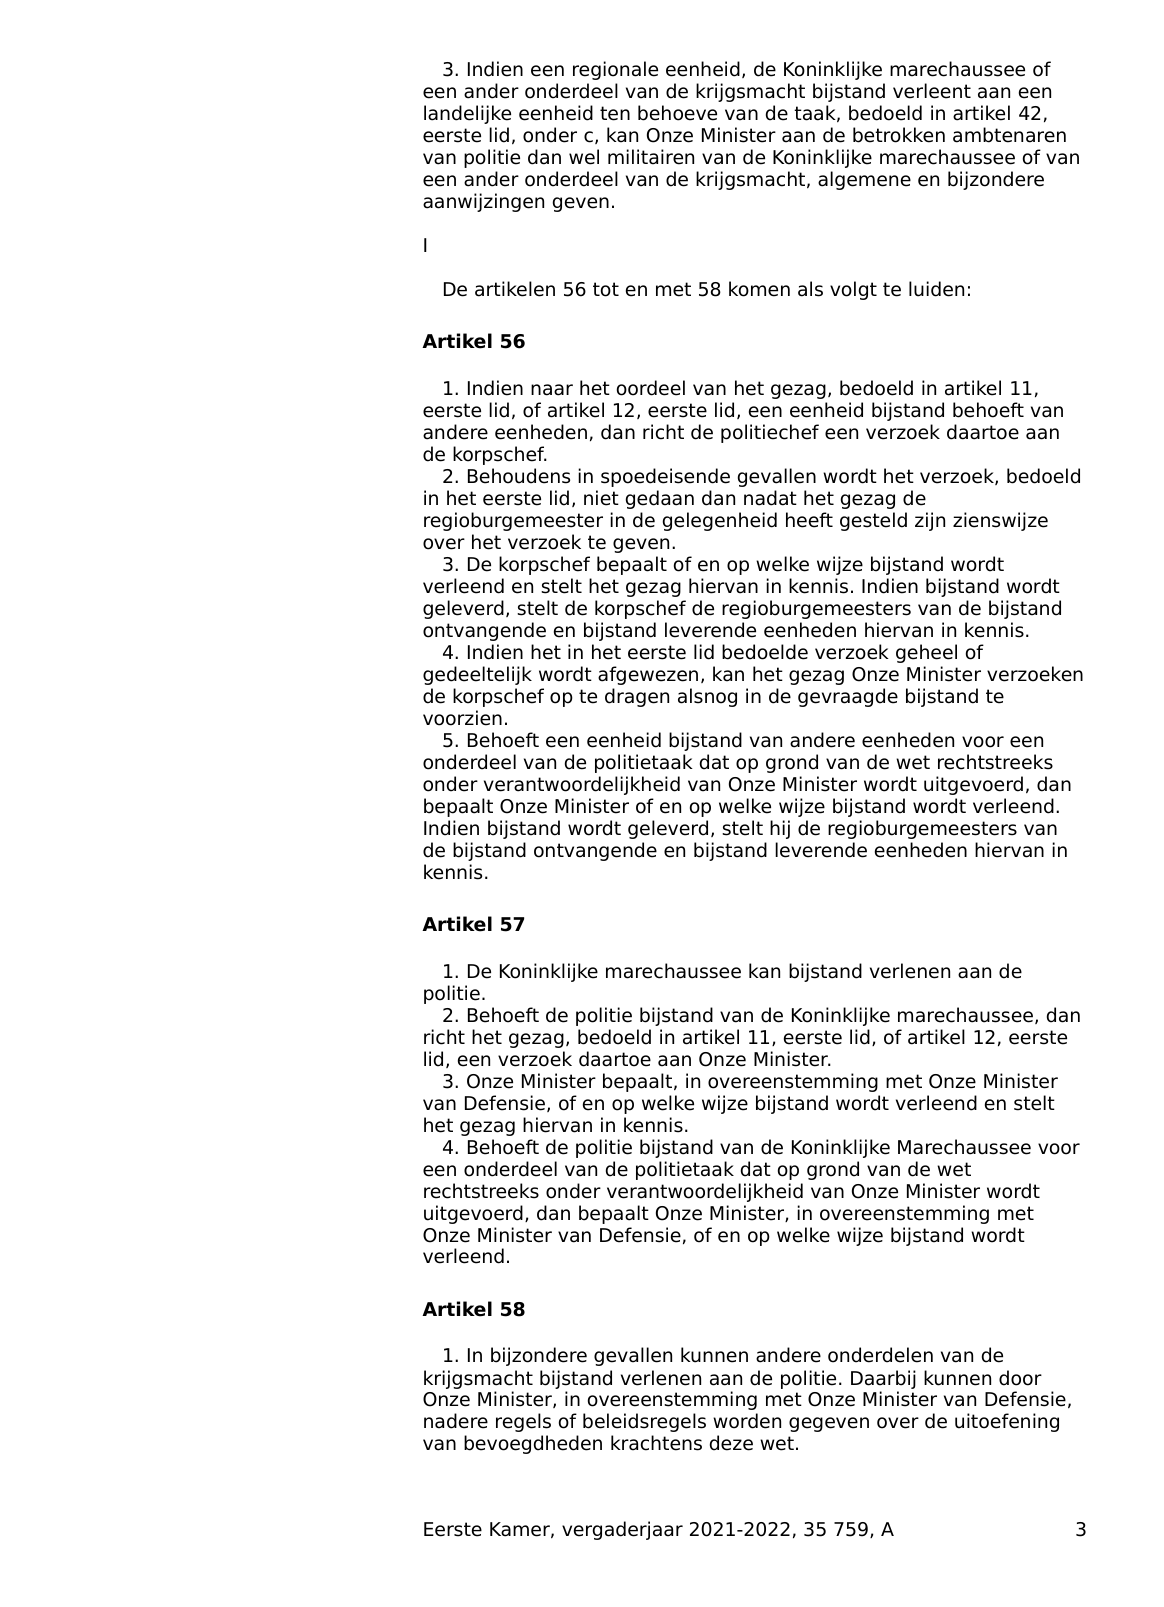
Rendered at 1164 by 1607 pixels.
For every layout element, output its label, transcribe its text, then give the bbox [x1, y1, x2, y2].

text 1. In bijzondere gevallen kunnen andere onderdelen van de krijgsmacht bijstand verlenen aan de politie. Daarbij kunnen door Onze Minister, in overeenstemming met Onze Minister van Defensie, nadere regels of beleidsregels worden gegeven over de uitoefening van bevoegdheden krachtens deze wet. [422, 1345, 1087, 1455]
subtitle Artikel 57 [422, 914, 1087, 936]
text 2. Behoudens in spoedeisende gevallen wordt het verzoek, bedoeld in het eerste lid, niet gedaan dan nadat het gezag de regioburgemeester in de gelegenheid heeft gesteld zijn zienswijze over het verzoek te geven. [422, 466, 1087, 554]
text 4. Behoeft de politie bijstand van de Koninklijke Marechaussee voor een onderdeel van de politietaak dat op grond van de wet rechtstreeks onder verantwoordelijkheid van Onze Minister wordt uitgevoerd, dan bepaalt Onze Minister, in overeenstemming met Onze Minister van Defensie, of en op welke wijze bijstand wordt verleend. [422, 1137, 1087, 1268]
text 3. Indien een regionale eenheid, de Koninklijke marechaussee of een ander onderdeel van de krijgsmacht bijstand verleent aan een landelijke eenheid ten behoeve van de taak, bedoeld in artikel 42, eerste lid, onder c, kan Onze Minister aan de betrokken ambtenaren van politie dan wel militairen van de Koninklijke marechaussee of van een ander onderdeel van de krijgsmacht, algemene en bijzondere aanwijzingen geven. [422, 59, 1087, 213]
text 4. Indien het in het eerste lid bedoelde verzoek geheel of gedeeltelijk wordt afgewezen, kan het gezag Onze Minister verzoeken de korpschef op te dragen alsnog in de gevraagde bijstand te voorzien. [422, 642, 1087, 730]
text De artikelen 56 tot en met 58 komen als volgt te luiden: [422, 279, 1087, 301]
text 1. Indien naar het oordeel van het gezag, bedoeld in artikel 11, eerste lid, of artikel 12, eerste lid, een eenheid bijstand behoeft van andere eenheden, dan richt de politiechef een verzoek daartoe aan de korpschef. [422, 378, 1087, 466]
text 1. De Koninklijke marechaussee kan bijstand verlenen aan de politie. [422, 961, 1087, 1005]
subtitle Artikel 56 [422, 331, 1087, 353]
text I [422, 235, 1087, 257]
text 3. De korpschef bepaalt of en op welke wijze bijstand wordt verleend en stelt het gezag hiervan in kennis. Indien bijstand wordt geleverd, stelt de korpschef de regioburgemeesters van de bijstand ontvangende en bijstand leverende eenheden hiervan in kennis. [422, 554, 1087, 642]
text 3. Onze Minister bepaalt, in overeenstemming met Onze Minister van Defensie, of en op welke wijze bijstand wordt verleend en stelt het gezag hiervan in kennis. [422, 1071, 1087, 1137]
text 2. Behoeft de politie bijstand van de Koninklijke marechaussee, dan richt het gezag, bedoeld in artikel 11, eerste lid, of artikel 12, eerste lid, een verzoek daartoe aan Onze Minister. [422, 1005, 1087, 1071]
text 5. Behoeft een eenheid bijstand van andere eenheden voor een onderdeel van de politietaak dat op grond van de wet rechtstreeks onder verantwoordelijkheid van Onze Minister wordt uitgevoerd, dan bepaalt Onze Minister of en op welke wijze bijstand wordt verleend. Indien bijstand wordt geleverd, stelt hij de regioburgemeesters van de bijstand ontvangende en bijstand leverende eenheden hiervan in kennis. [422, 730, 1087, 884]
subtitle Artikel 58 [422, 1298, 1087, 1320]
